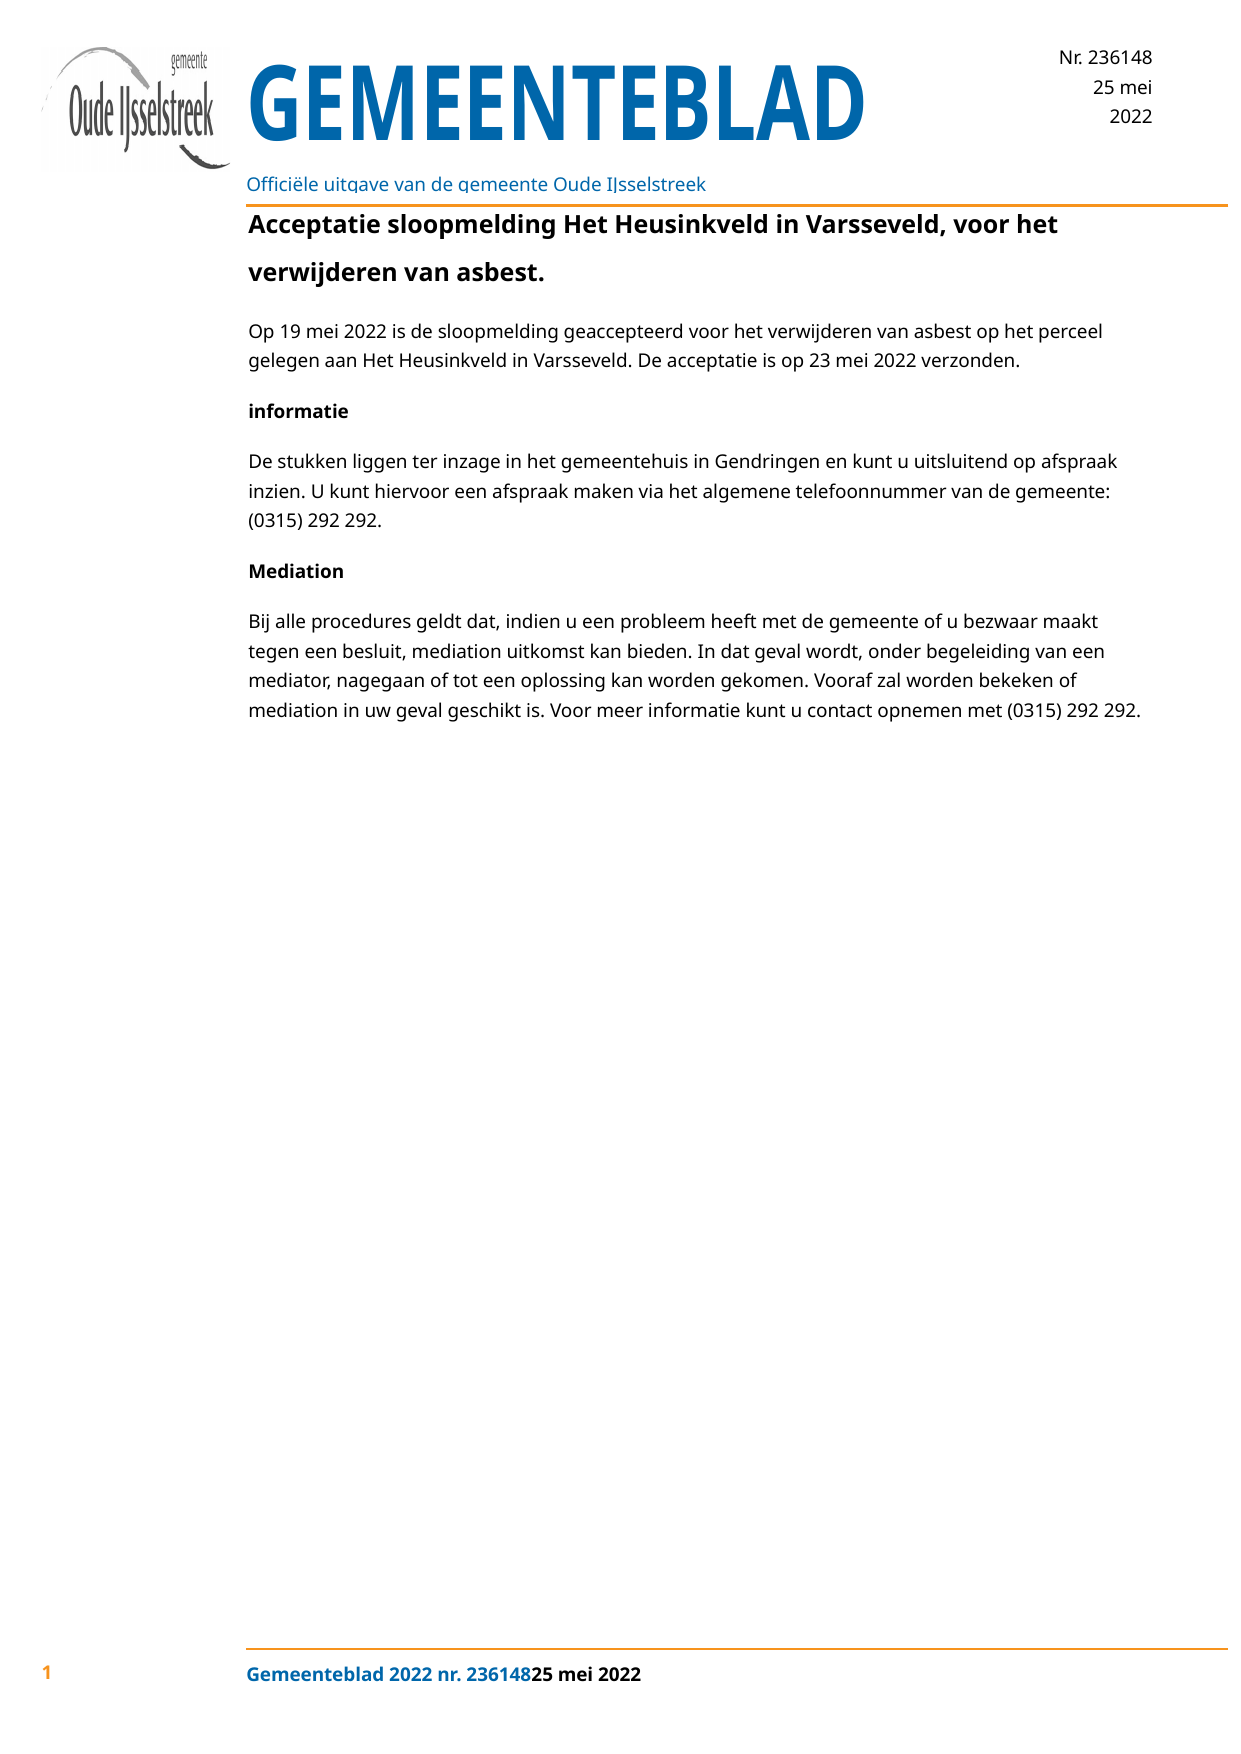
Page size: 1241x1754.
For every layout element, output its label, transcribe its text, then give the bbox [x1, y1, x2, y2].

text De stukken liggen ter inzage in het gemeentehuis in Gendringen en kunt u uitsluitend op afspraak inzien. U kunt hiervoor een afspraak maken via het algemene telefoonnummer van de gemeente: (0315) 292 292. [248, 448, 1152, 533]
picture [41, 47, 231, 172]
text Acceptatie sloopmelding Het Heusinkveld in Varsseveld, voor het verwijderen van asbest. [248, 207, 1152, 288]
text informatie [248, 398, 1152, 424]
text Mediation [248, 558, 1152, 584]
text Bij alle procedures geldt dat, indien u een probleem heeft met de gemeente of u bezwaar maakt tegen een besluit, mediation uitkomst kan bieden. In dat geval wordt, onder begeleiding van een mediator, nagegaan of tot een oplossing kan worden gekomen. Vooraf zal worden bekeken of mediation in uw geval geschikt is. Voor meer informatie kunt u contact opnemen met (0315) 292 292. [248, 608, 1152, 723]
text Op 19 mei 2022 is de sloopmelding geaccepteerd voor het verwijderen van asbest op het perceel gelegen aan Het Heusinkveld in Varsseveld. De acceptatie is op 23 mei 2022 verzonden. [248, 318, 1152, 373]
